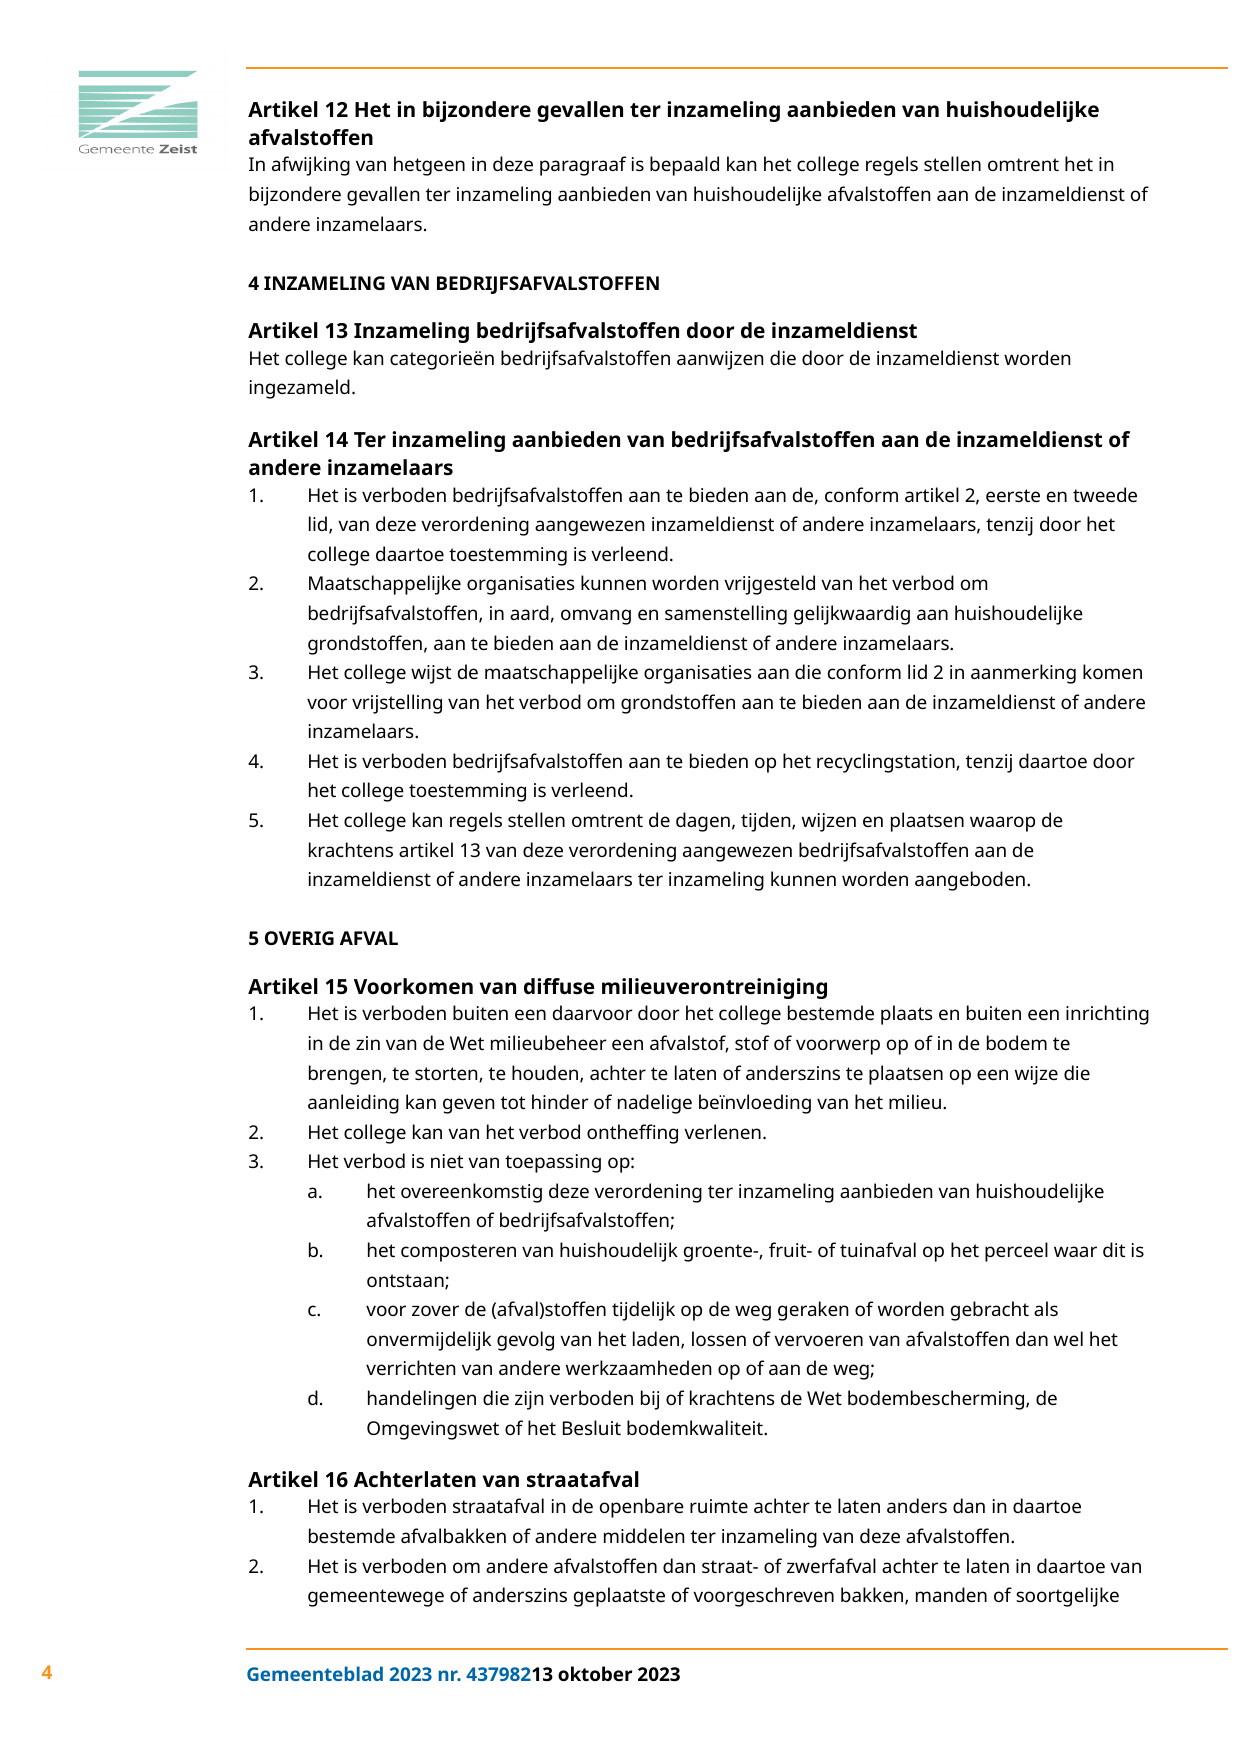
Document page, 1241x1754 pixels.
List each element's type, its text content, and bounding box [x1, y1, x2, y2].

list Het is verboden bedrijfsafvalstoffen aan te bieden aan de, conform artikel 2, eerste en tweede lid, van deze verordening aangewezen inzameldienst of andere inzamelaars, tenzij door het college daartoe toestemming is verleend. [248, 482, 1152, 567]
text In afwijking van hetgeen in deze paragraaf is bepaald kan het college regels stellen omtrent het in bijzondere gevallen ter inzameling aanbieden van huishoudelijke afvalstoffen aan de inzameldienst of andere inzamelaars. [248, 152, 1152, 237]
list Het is verboden straatafval in de openbare ruimte achter te laten anders dan in daartoe bestemde afvalbakken of andere middelen ter inzameling van deze afvalstoffen. [248, 1494, 1152, 1549]
text Het college kan categorieën bedrijfsafvalstoffen aanwijzen die door de inzameldienst worden ingezameld. [248, 345, 1152, 400]
text Artikel 16 Achterlaten van straatafval [248, 1465, 1152, 1494]
list Het college kan van het verbod ontheffing verlenen. [248, 1119, 1152, 1145]
list handelingen die zijn verboden bij of krachtens de Wet bodembescherming, de Omgevingswet of het Besluit bodemkwaliteit. [307, 1385, 1152, 1441]
text Artikel 13 Inzameling bedrijfsafvalstoffen door de inzameldienst [248, 317, 1152, 345]
list het overeenkomstig deze verordening ter inzameling aanbieden van huishoudelijke afvalstoffen of bedrijfsafvalstoffen; [307, 1178, 1152, 1233]
list Het college wijst de maatschappelijke organisaties aan die conform lid 2 in aanmerking komen voor vrijstelling van het verbod om grondstoffen aan te bieden aan de inzameldienst of andere inzamelaars. [248, 659, 1152, 744]
list het composteren van huishoudelijk groente-, fruit- of tuinafval op het perceel waar dit is ontstaan; [307, 1237, 1152, 1293]
list Maatschappelijke organisaties kunnen worden vrijgesteld van het verbod om bedrijfsafvalstoffen, in aard, omvang en samenstelling gelijkwaardig aan huishoudelijke grondstoffen, aan te bieden aan de inzameldienst of andere inzamelaars. [248, 571, 1152, 656]
list Het verbod is niet van toepassing op: [248, 1148, 1152, 1174]
list Het college kan regels stellen omtrent de dagen, tijden, wijzen en plaatsen waarop de krachtens artikel 13 van deze verordening aangewezen bedrijfsafvalstoffen aan de inzameldienst of andere inzamelaars ter inzameling kunnen worden aangeboden. [248, 807, 1152, 892]
list Het is verboden om andere afvalstoffen dan straat- of zwerfafval achter te laten in daartoe van gemeentewege of anderszins geplaatste of voorgeschreven bakken, manden of soortgelijke [248, 1553, 1152, 1608]
text 5 OVERIG AFVAL [248, 926, 1152, 951]
list Het is verboden bedrijfsafvalstoffen aan te bieden op het recyclingstation, tenzij daartoe door het college toestemming is verleend. [248, 748, 1152, 803]
list Het is verboden buiten een daarvoor door het college bestemde plaats en buiten een inrichting in de zin van de Wet milieubeheer een afvalstof, stof of voorwerp op of in de bodem te brengen, te storten, te houden, achter te laten of anderszins te plaatsen op een wijze die aanleiding kan geven tot hinder of nadelige beïnvloeding van het milieu. [248, 1001, 1152, 1115]
text 4 INZAMELING VAN BEDRIJFSAFVALSTOFFEN [248, 270, 1152, 296]
text Artikel 15 Voorkomen van diffuse milieuverontreiniging [248, 972, 1152, 1001]
picture [41, 47, 231, 172]
text Artikel 14 Ter inzameling aanbieden van bedrijfsafvalstoffen aan de inzameldienst of andere inzamelaars [248, 425, 1152, 482]
text Artikel 12 Het in bijzondere gevallen ter inzameling aanbieden van huishoudelijke afvalstoffen [248, 95, 1152, 152]
list voor zover de (afval)stoffen tijdelijk op de weg geraken of worden gebracht als onvermijdelijk gevolg van het laden, lossen of vervoeren van afvalstoffen dan wel het verrichten van andere werkzaamheden op of aan de weg; [307, 1296, 1152, 1381]
